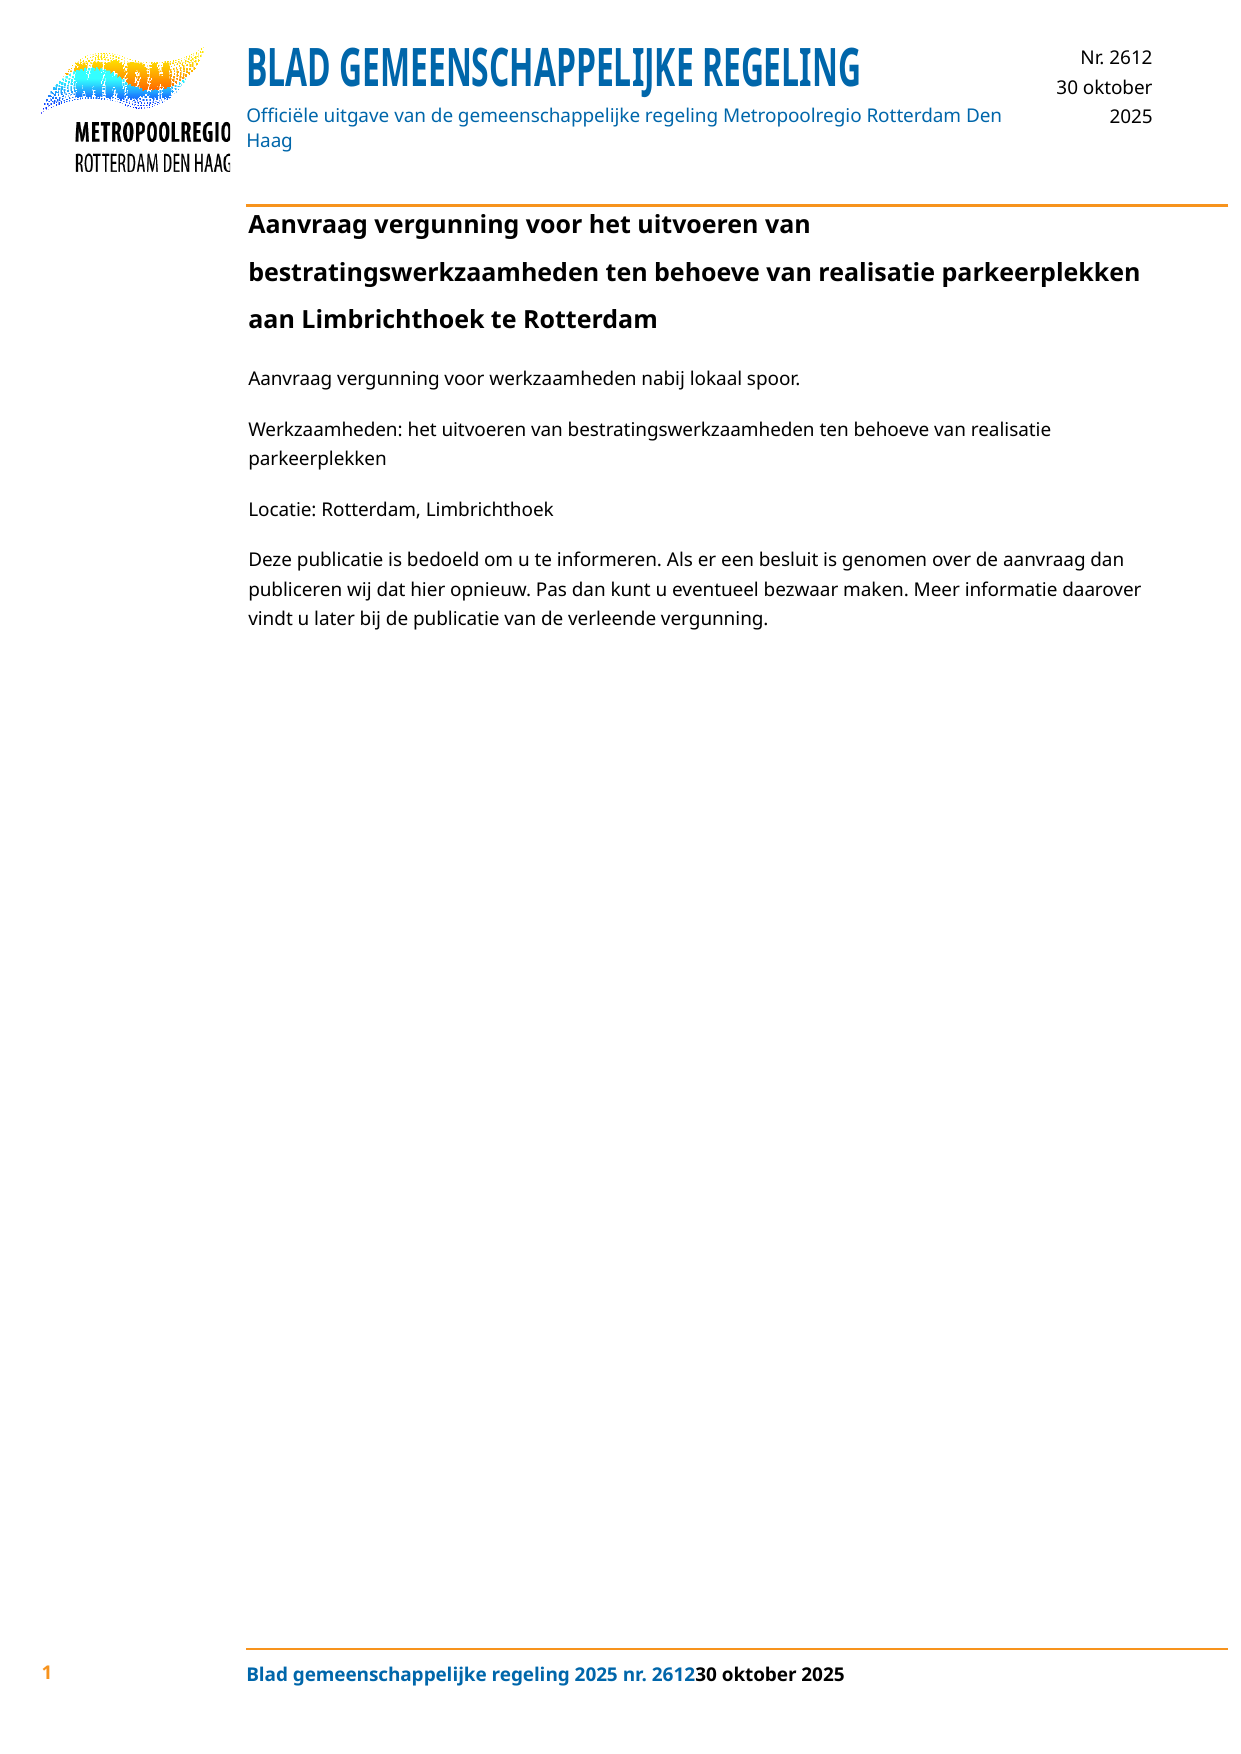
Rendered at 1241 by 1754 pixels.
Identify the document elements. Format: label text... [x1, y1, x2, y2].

text Werkzaamheden: het uitvoeren van bestratingswerkzaamheden ten behoeve van realisatie parkeerplekken [248, 416, 1152, 471]
text Aanvraag vergunning voor het uitvoeren van bestratingswerkzaamheden ten behoeve van realisatie parkeerplekken aan Limbrichthoek te Rotterdam [248, 207, 1152, 336]
text Locatie: Rotterdam, Limbrichthoek [248, 496, 1152, 522]
text Aanvraag vergunning voor werkzaamheden nabij lokaal spoor. [248, 366, 1152, 391]
text Deze publicatie is bedoeld om u te informeren. Als er een besluit is genomen over de aanvraag dan publiceren wij dat hier opnieuw. Pas dan kunt u eventueel bezwaar maken. Meer informatie daarover vindt u later bij de publicatie van de verleende vergunning. [248, 546, 1152, 631]
picture [41, 47, 231, 172]
